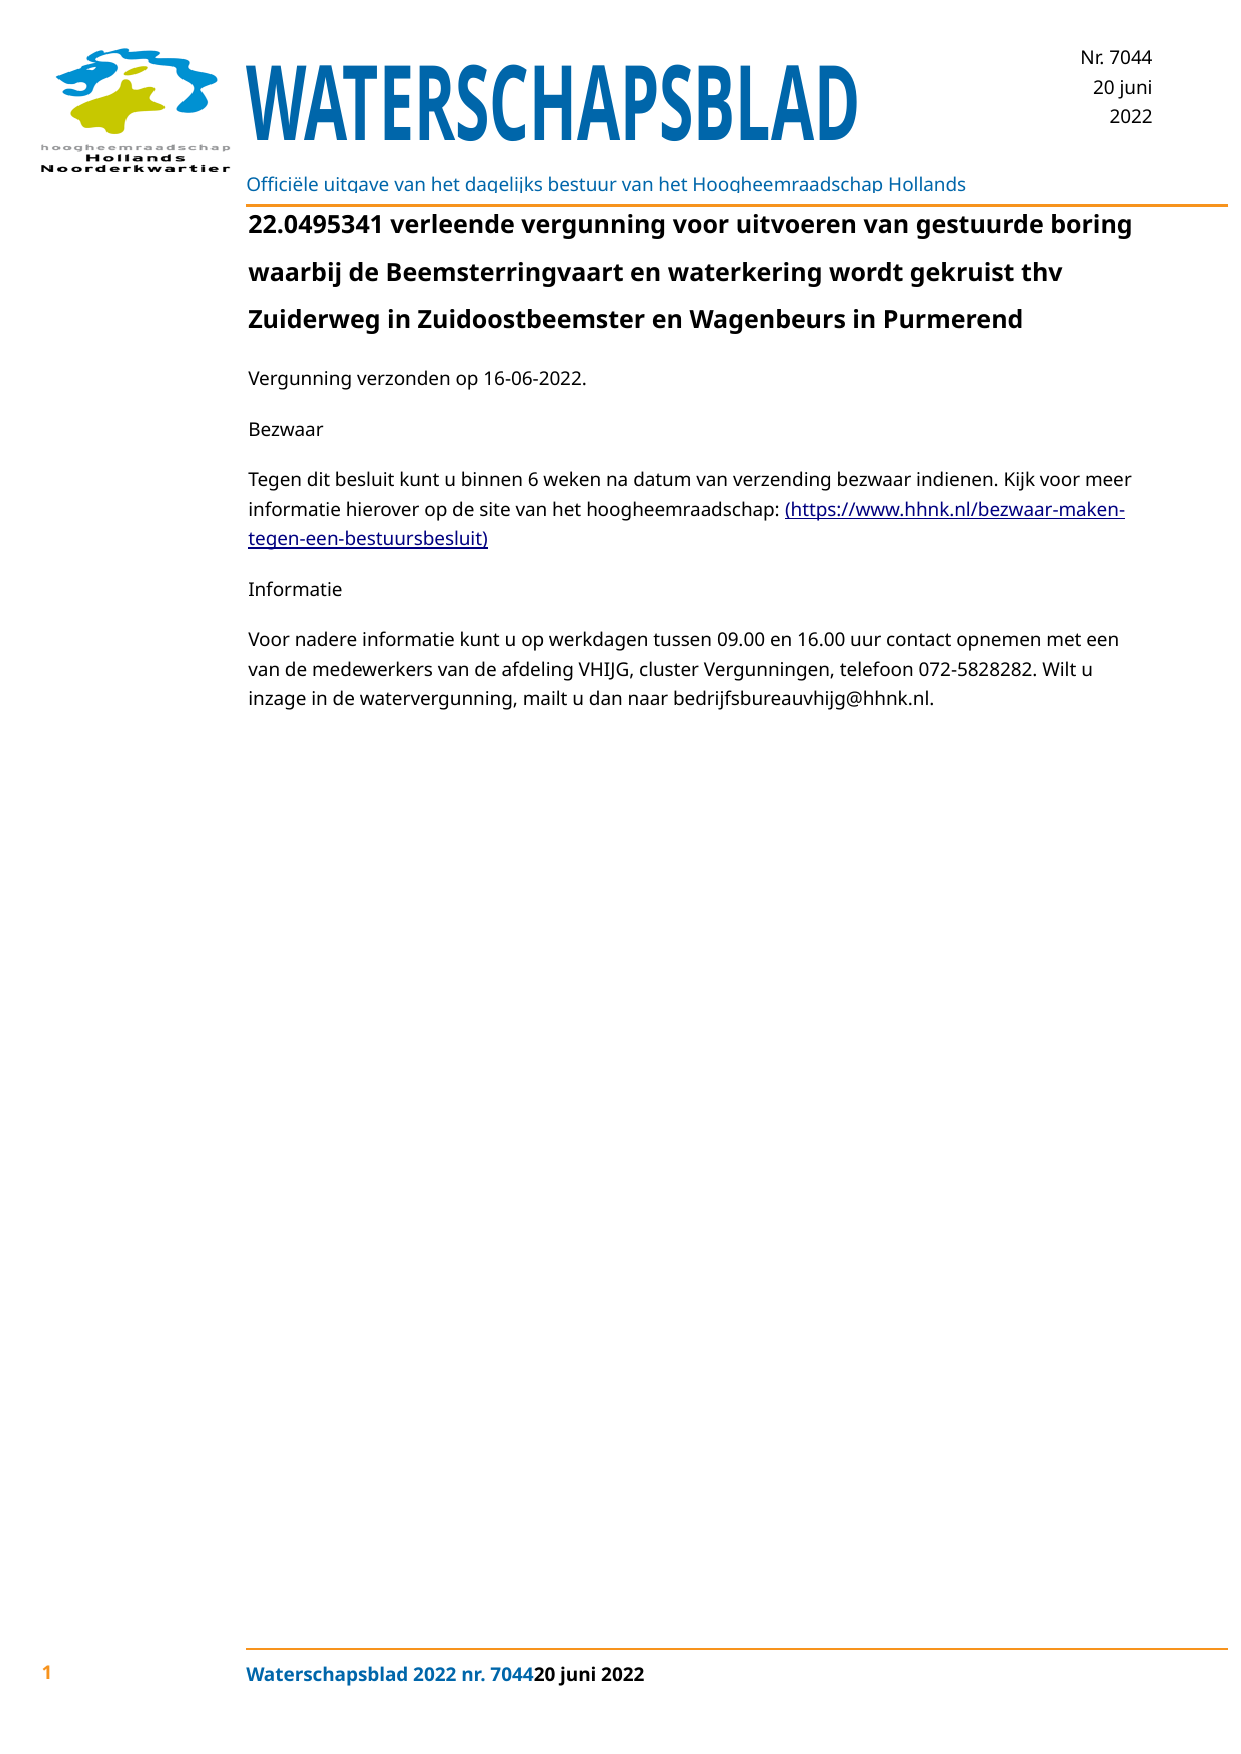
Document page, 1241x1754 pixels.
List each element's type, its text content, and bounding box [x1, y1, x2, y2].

text Vergunning verzonden op 16-06-2022. [248, 366, 1152, 391]
text Informatie [248, 576, 1152, 602]
text Voor nadere informatie kunt u op werkdagen tussen 09.00 en 16.00 uur contact opnemen met een van de medewerkers van de afdeling VHIJG, cluster Vergunningen, telefoon 072-5828282. Wilt u inzage in de watervergunning, mailt u dan naar bedrijfsbureauvhijg@hhnk.nl. [248, 626, 1152, 711]
text 22.0495341 verleende vergunning voor uitvoeren van gestuurde boring waarbij de Beemsterringvaart en waterkering wordt gekruist thv Zuiderweg in Zuidoostbeemster en Wagenbeurs in Purmerend [248, 207, 1152, 336]
text Bezwaar [248, 416, 1152, 442]
picture [41, 47, 231, 172]
text Tegen dit besluit kunt u binnen 6 weken na datum van verzending bezwaar indienen. Kijk voor meer informatie hierover op de site van het hoogheemraadschap: (https://www.hhnk.nl/bezwaar-maken-tegen-een-bestuursbesluit) [248, 466, 1152, 551]
